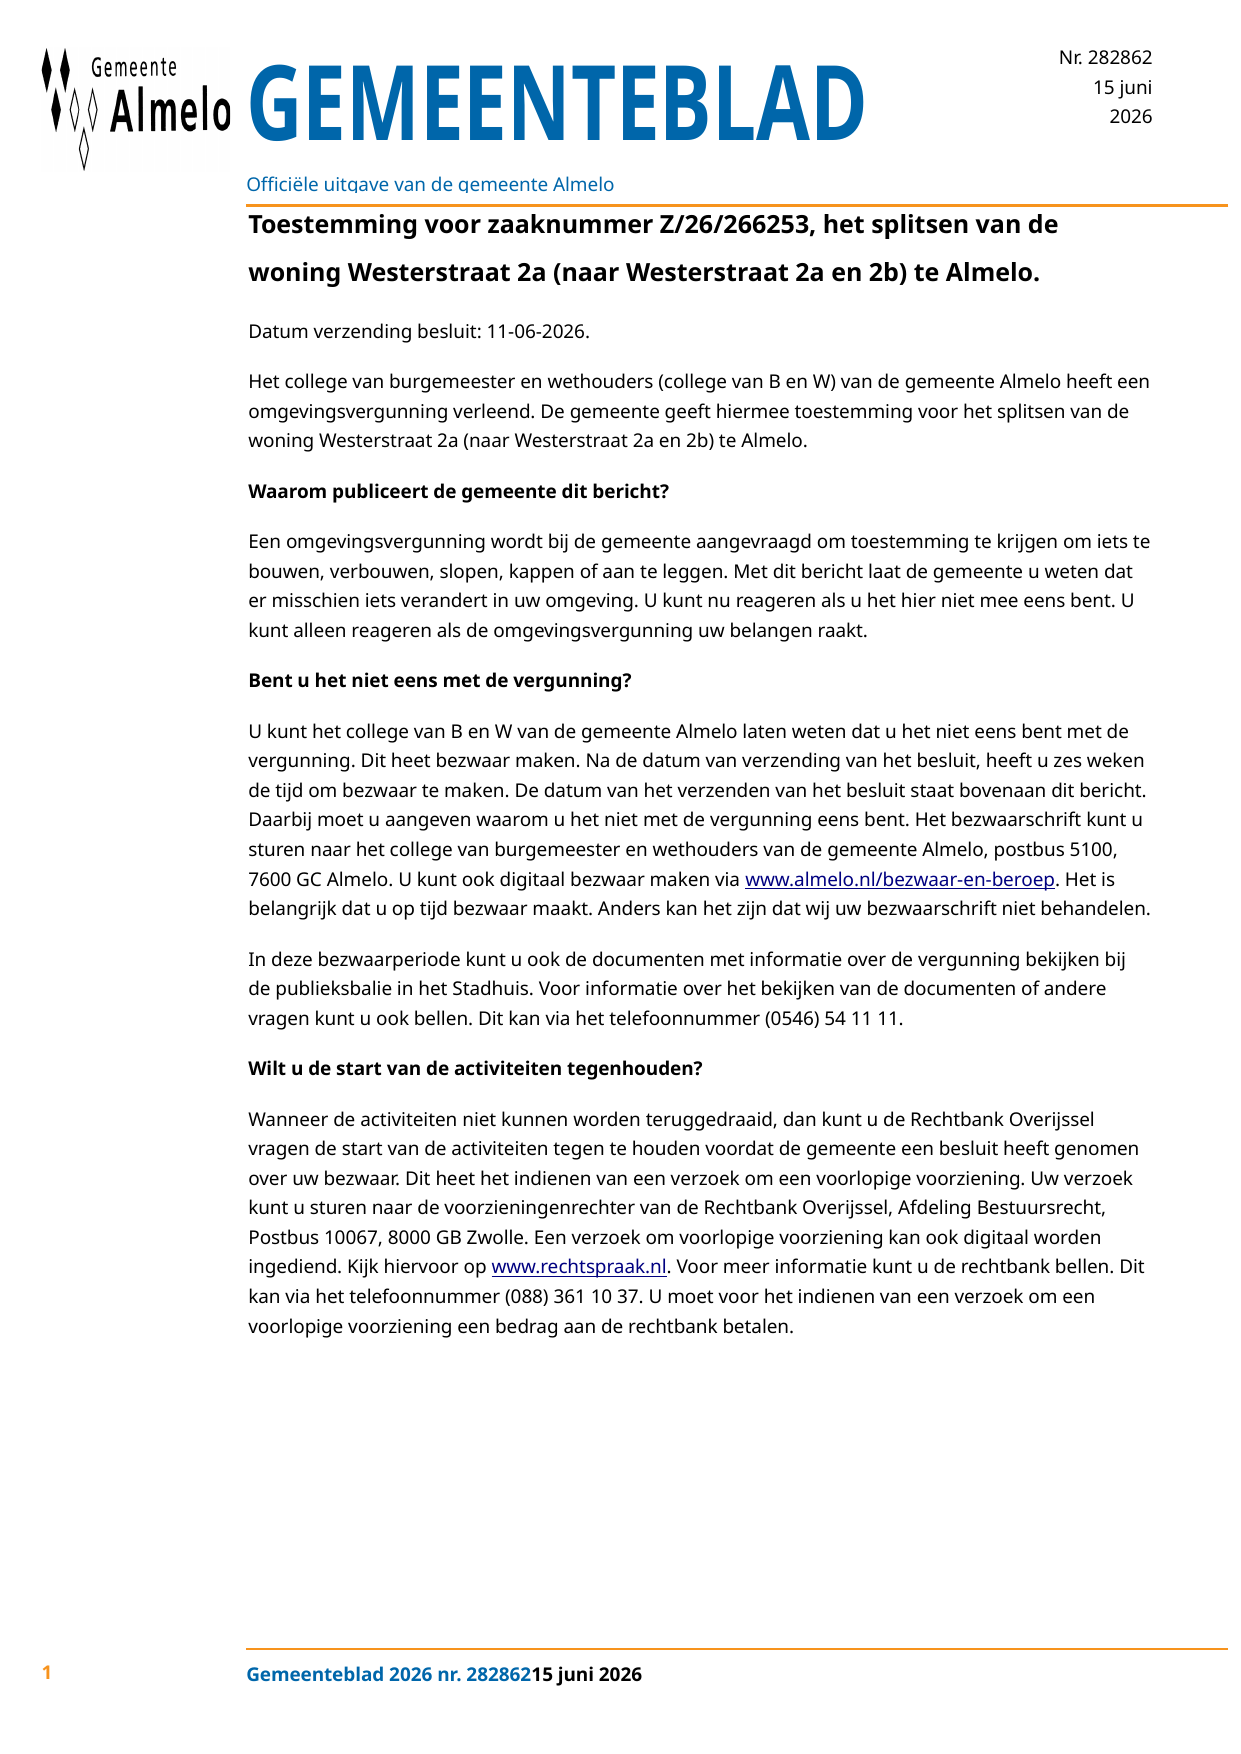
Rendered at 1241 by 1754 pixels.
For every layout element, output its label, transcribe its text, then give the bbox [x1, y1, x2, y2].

text Wanneer de activiteiten niet kunnen worden teruggedraaid, dan kunt u de Rechtbank Overijssel vragen de start van de activiteiten tegen te houden voordat de gemeente een besluit heeft genomen over uw bezwaar. Dit heet het indienen van een verzoek om een voorlopige voorziening. Uw verzoek kunt u sturen naar de voorzieningenrechter van de Rechtbank Overijssel, Afdeling Bestuursrecht, Postbus 10067, 8000 GB Zwolle. Een verzoek om voorlopige voorziening kan ook digitaal worden ingediend. Kijk hiervoor op www.rechtspraak.nl. Voor meer informatie kunt u de rechtbank bellen. Dit kan via het telefoonnummer (088) 361 10 37. U moet voor het indienen van een verzoek om een voorlopige voorziening een bedrag aan de rechtbank betalen. [248, 1106, 1152, 1339]
text U kunt het college van B en W van de gemeente Almelo laten weten dat u het niet eens bent met de vergunning. Dit heet bezwaar maken. Na de datum van verzending van het besluit, heeft u zes weken de tijd om bezwaar te maken. De datum van het verzenden van het besluit staat bovenaan dit bericht. Daarbij moet u aangeven waarom u het niet met de vergunning eens bent. Het bezwaarschrift kunt u sturen naar het college van burgemeester en wethouders van de gemeente Almelo, postbus 5100, 7600 GC Almelo. U kunt ook digitaal bezwaar maken via www.almelo.nl/bezwaar-en-beroep. Het is belangrijk dat u op tijd bezwaar maakt. Anders kan het zijn dat wij uw bezwaarschrift niet behandelen. [248, 718, 1152, 921]
text Datum verzending besluit: 11-06-2026. [248, 318, 1152, 344]
text Bent u het niet eens met de vergunning? [248, 667, 1152, 693]
text Het college van burgemeester en wethouders (college van B en W) van de gemeente Almelo heeft een omgevingsvergunning verleend. De gemeente geeft hiermee toestemming voor het splitsen van de woning Westerstraat 2a (naar Westerstraat 2a en 2b) te Almelo. [248, 368, 1152, 453]
text Een omgevingsvergunning wordt bij de gemeente aangevraagd om toestemming te krijgen om iets te bouwen, verbouwen, slopen, kappen of aan te leggen. Met dit bericht laat de gemeente u weten dat er misschien iets verandert in uw omgeving. U kunt nu reageren als u het hier niet mee eens bent. U kunt alleen reageren als de omgevingsvergunning uw belangen raakt. [248, 528, 1152, 643]
text Waarom publiceert de gemeente dit bericht? [248, 478, 1152, 504]
text In deze bezwaarperiode kunt u ook de documenten met informatie over de vergunning bekijken bij de publieksbalie in het Stadhuis. Voor informatie over het bekijken van de documenten of andere vragen kunt u ook bellen. Dit kan via het telefoonnummer (0546) 54 11 11. [248, 946, 1152, 1031]
picture [41, 47, 231, 172]
text Toestemming voor zaaknummer Z/26/266253, het splitsen van de woning Westerstraat 2a (naar Westerstraat 2a en 2b) te Almelo. [248, 207, 1152, 288]
text Wilt u de start van de activiteiten tegenhouden? [248, 1055, 1152, 1081]
